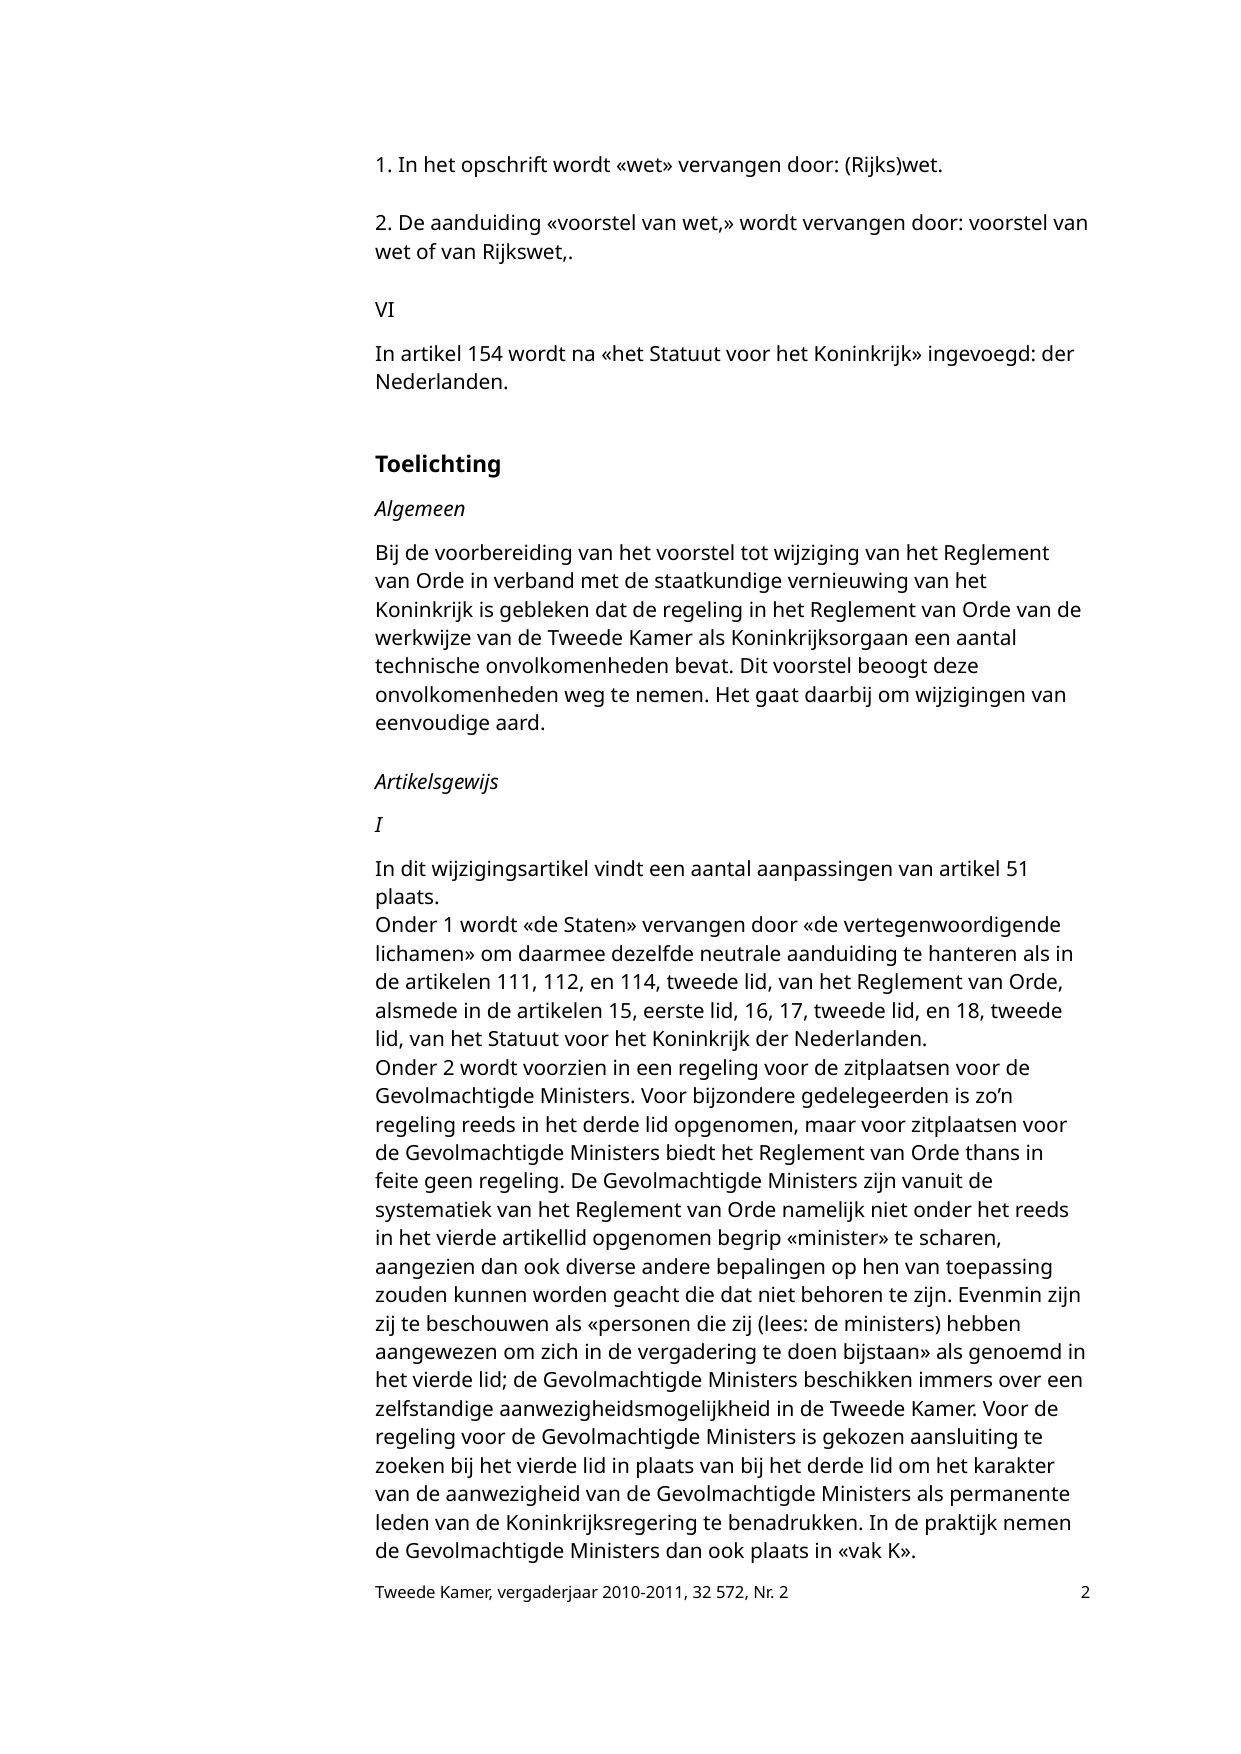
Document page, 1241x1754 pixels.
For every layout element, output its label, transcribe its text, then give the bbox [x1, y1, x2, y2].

text In dit wijzigingsartikel vindt een aantal aanpassingen van artikel 51 plaats. [375, 854, 1090, 911]
text VI [375, 295, 1090, 324]
text I [375, 810, 1090, 839]
text Artikelsgewijs [375, 767, 1090, 795]
text 2. De aanduiding «voorstel van wet,» wordt vervangen door: voorstel van wet of van Rijkswet,. [375, 208, 1090, 265]
text In artikel 154 wordt na «het Statuut voor het Koninkrijk» ingevoegd: der Nederlanden. [375, 339, 1090, 396]
text Algemeen [375, 494, 1090, 523]
subtitle Toelichting [375, 448, 1090, 479]
text 1. In het opschrift wordt «wet» vervangen door: (Rijks)wet. [375, 150, 1090, 178]
text Onder 2 wordt voorzien in een regeling voor de zitplaatsen voor de Gevolmachtigde Ministers. Voor bijzondere gedelegeerden is zo’n regeling reeds in het derde lid opgenomen, maar voor zitplaatsen voor de Gevolmachtigde Ministers biedt het Reglement van Orde thans in feite geen regeling. De Gevolmachtigde Ministers zijn vanuit de systematiek van het Reglement van Orde namelijk niet onder het reeds in het vierde artikellid opgenomen begrip «minister» te scharen, aangezien dan ook diverse andere bepalingen op hen van toepassing zouden kunnen worden geacht die dat niet behoren te zijn. Evenmin zijn zij te beschouwen als «personen die zij (lees: de ministers) hebben aangewezen om zich in de vergadering te doen bijstaan» als genoemd in het vierde lid; de Gevolmachtigde Ministers beschikken immers over een zelfstandige aanwezigheidsmogelijkheid in de Tweede Kamer. Voor de regeling voor de Gevolmachtigde Ministers is gekozen aansluiting te zoeken bij het vierde lid in plaats van bij het derde lid om het karakter van de aanwezigheid van de Gevolmachtigde Ministers als permanente leden van de Koninkrijksregering te benadrukken. In de praktijk nemen de Gevolmachtigde Ministers dan ook plaats in «vak K». [375, 1053, 1090, 1565]
text Bij de voorbereiding van het voorstel tot wijziging van het Reglement van Orde in verband met de staatkundige vernieuwing van het Koninkrijk is gebleken dat de regeling in het Reglement van Orde van de werkwijze van de Tweede Kamer als Koninkrijksorgaan een aantal technische onvolkomenheden bevat. Dit voorstel beoogt deze onvolkomenheden weg te nemen. Het gaat daarbij om wijzigingen van eenvoudige aard. [375, 538, 1090, 737]
text Onder 1 wordt «de Staten» vervangen door «de vertegenwoordigende lichamen» om daarmee dezelfde neutrale aanduiding te hanteren als in de artikelen 111, 112, en 114, tweede lid, van het Reglement van Orde, alsmede in de artikelen 15, eerste lid, 16, 17, tweede lid, en 18, tweede lid, van het Statuut voor het Koninkrijk der Nederlanden. [375, 911, 1090, 1053]
